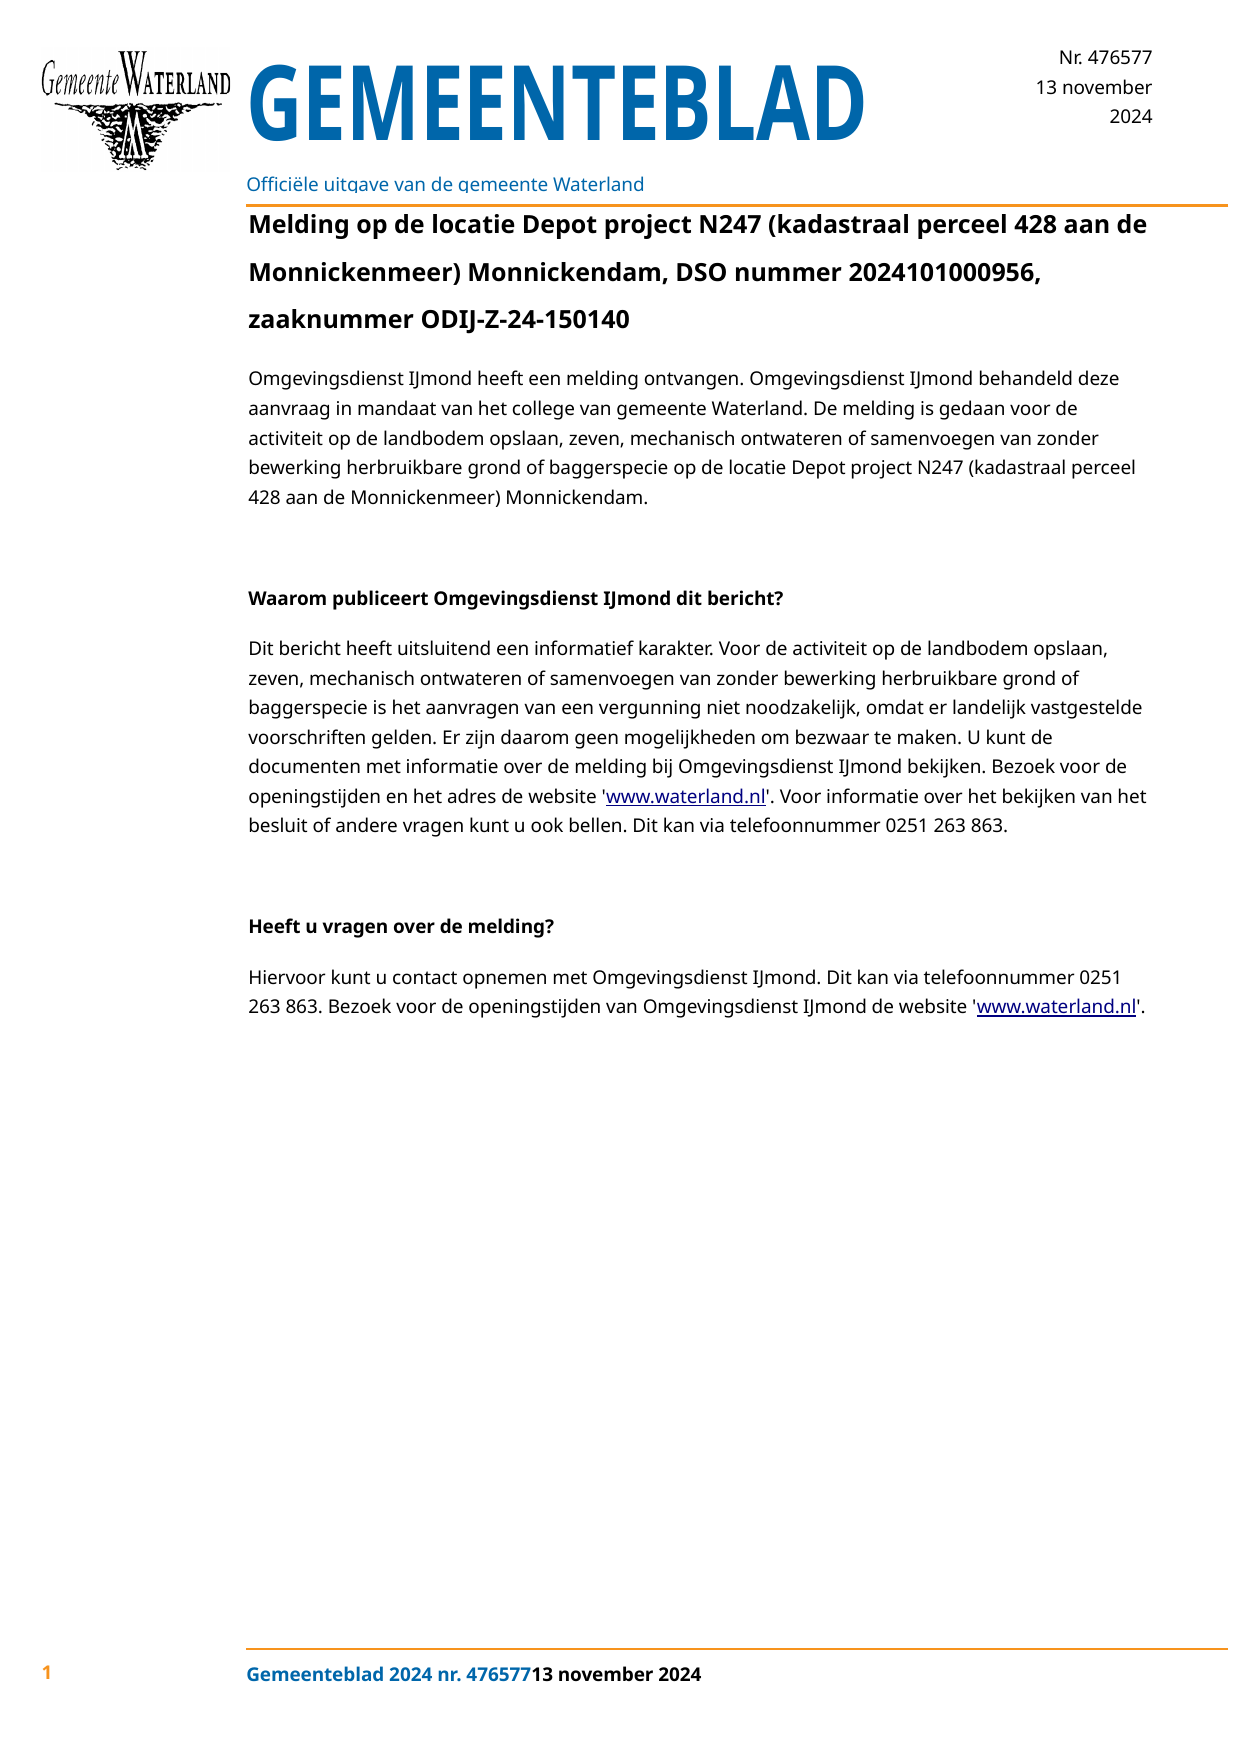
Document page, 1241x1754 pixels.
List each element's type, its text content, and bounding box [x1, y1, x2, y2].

text Dit bericht heeft uitsluitend een informatief karakter. Voor de activiteit op de landbodem opslaan, zeven, mechanisch ontwateren of samenvoegen van zonder bewerking herbruikbare grond of baggerspecie is het aanvragen van een vergunning niet noodzakelijk, omdat er landelijk vastgestelde voorschriften gelden. Er zijn daarom geen mogelijkheden om bezwaar te maken. U kunt de documenten met informatie over de melding bij Omgevingsdienst IJmond bekijken. Bezoek voor de openingstijden en het adres de website 'www.waterland.nl'. Voor informatie over het bekijken van het besluit of andere vragen kunt u ook bellen. Dit kan via telefoonnummer 0251 263 863. [248, 635, 1152, 838]
text Hiervoor kunt u contact opnemen met Omgevingsdienst IJmond. Dit kan via telefoonnummer 0251 263 863. Bezoek voor de openingstijden van Omgevingsdienst IJmond de website 'www.waterland.nl'. [248, 964, 1152, 1019]
text Omgevingsdienst IJmond heeft een melding ontvangen. Omgevingsdienst IJmond behandeld deze aanvraag in mandaat van het college van gemeente Waterland. De melding is gedaan voor de activiteit op de landbodem opslaan, zeven, mechanisch ontwateren of samenvoegen van zonder bewerking herbruikbare grond of baggerspecie op de locatie Depot project N247 (kadastraal perceel 428 aan de Monnickenmeer) Monnickendam. [248, 366, 1152, 509]
picture [41, 47, 231, 172]
text Heeft u vragen over de melding? [248, 913, 1152, 939]
text Waarom publiceert Omgevingsdienst IJmond dit bericht? [248, 585, 1152, 610]
text Melding op de locatie Depot project N247 (kadastraal perceel 428 aan de Monnickenmeer) Monnickendam, DSO nummer 2024101000956, zaaknummer ODIJ-Z-24-150140 [248, 207, 1152, 336]
